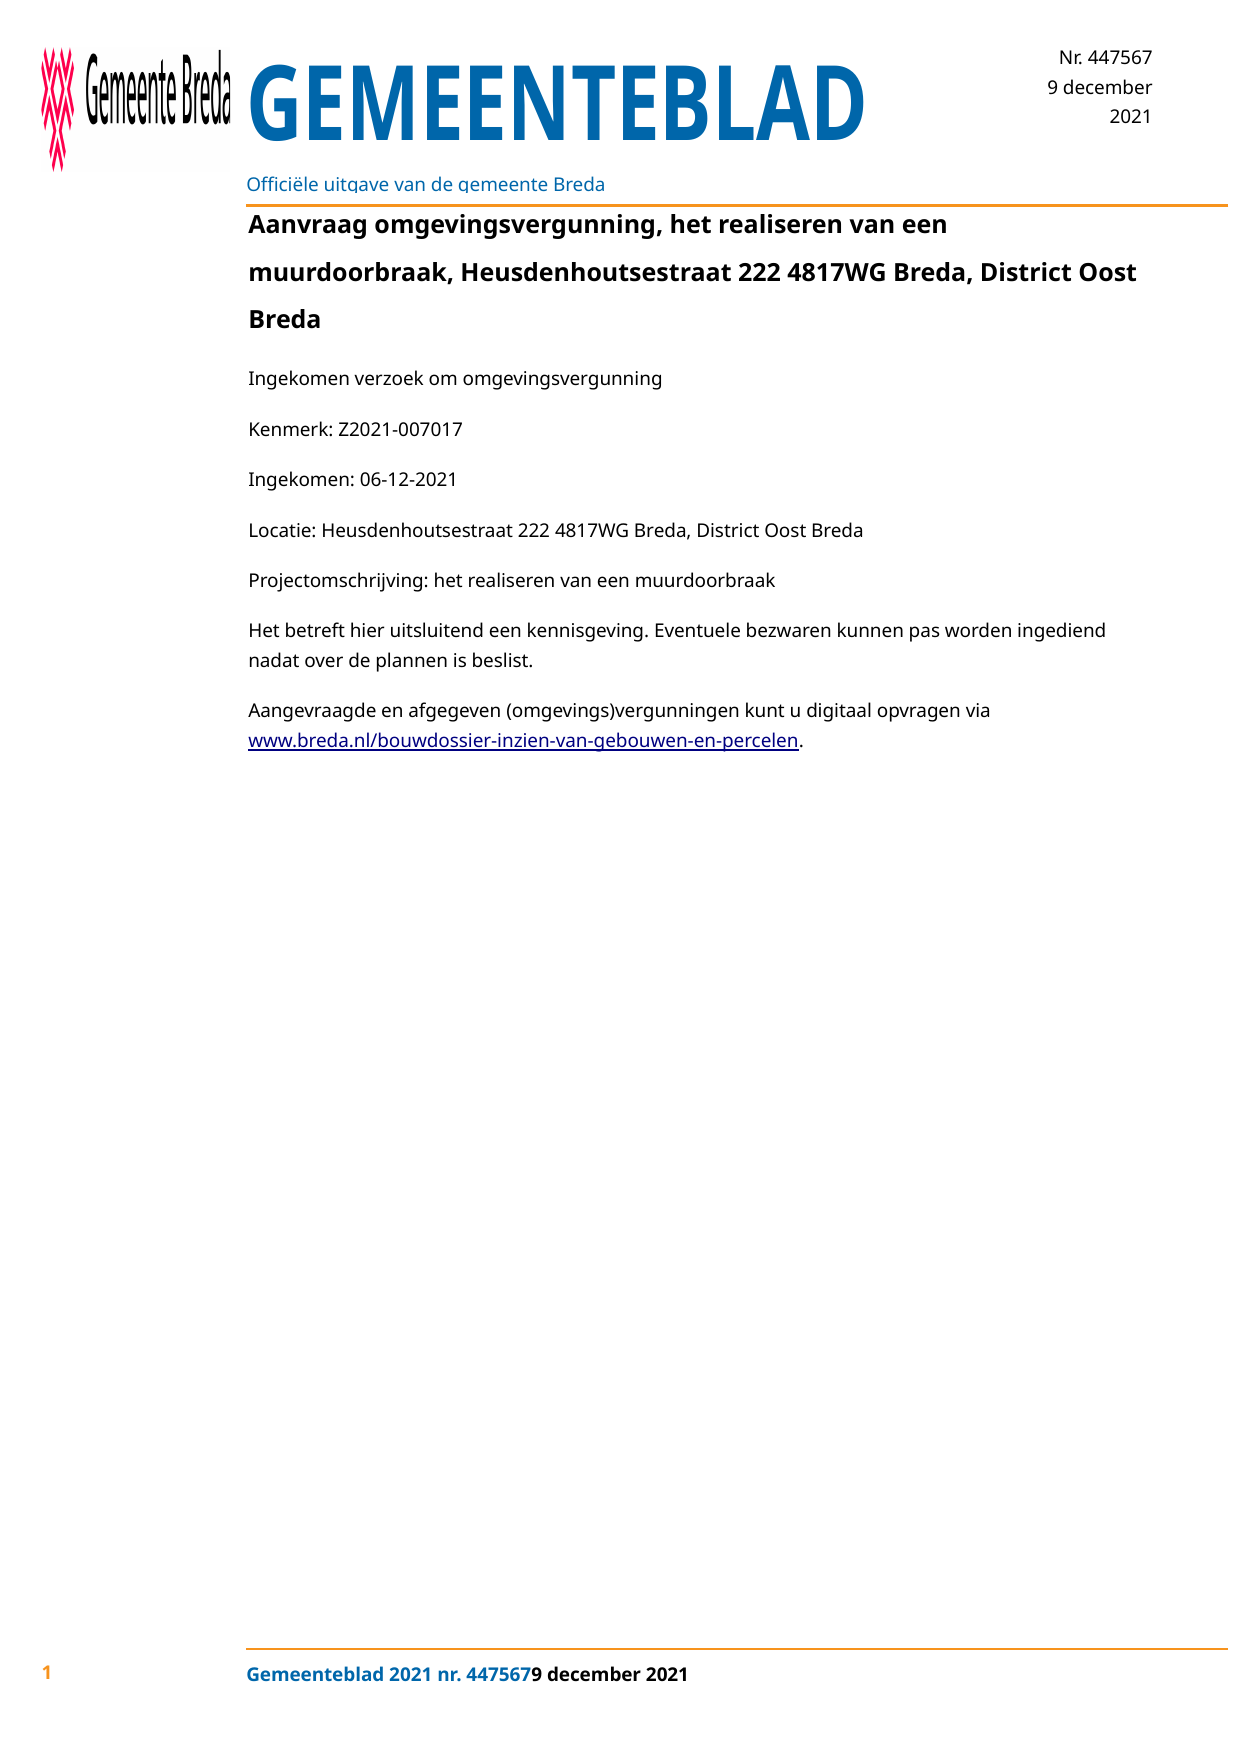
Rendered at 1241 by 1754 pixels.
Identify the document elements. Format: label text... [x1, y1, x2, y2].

text Aangevraagde en afgegeven (omgevings)vergunningen kunt u digitaal opvragen via www.breda.nl/bouwdossier-inzien-van-gebouwen-en-percelen. [248, 698, 1152, 753]
text Kenmerk: Z2021-007017 [248, 416, 1152, 442]
text Projectomschrijving: het realiseren van een muurdoorbraak [248, 567, 1152, 593]
text Ingekomen: 06-12-2021 [248, 466, 1152, 492]
text Ingekomen verzoek om omgevingsvergunning [248, 366, 1152, 391]
picture [41, 47, 231, 172]
text Het betreft hier uitsluitend een kennisgeving. Eventuele bezwaren kunnen pas worden ingediend nadat over de plannen is beslist. [248, 618, 1152, 673]
text Aanvraag omgevingsvergunning, het realiseren van een muurdoorbraak, Heusdenhoutsestraat 222 4817WG Breda, District Oost Breda [248, 207, 1152, 336]
text Locatie: Heusdenhoutsestraat 222 4817WG Breda, District Oost Breda [248, 517, 1152, 542]
